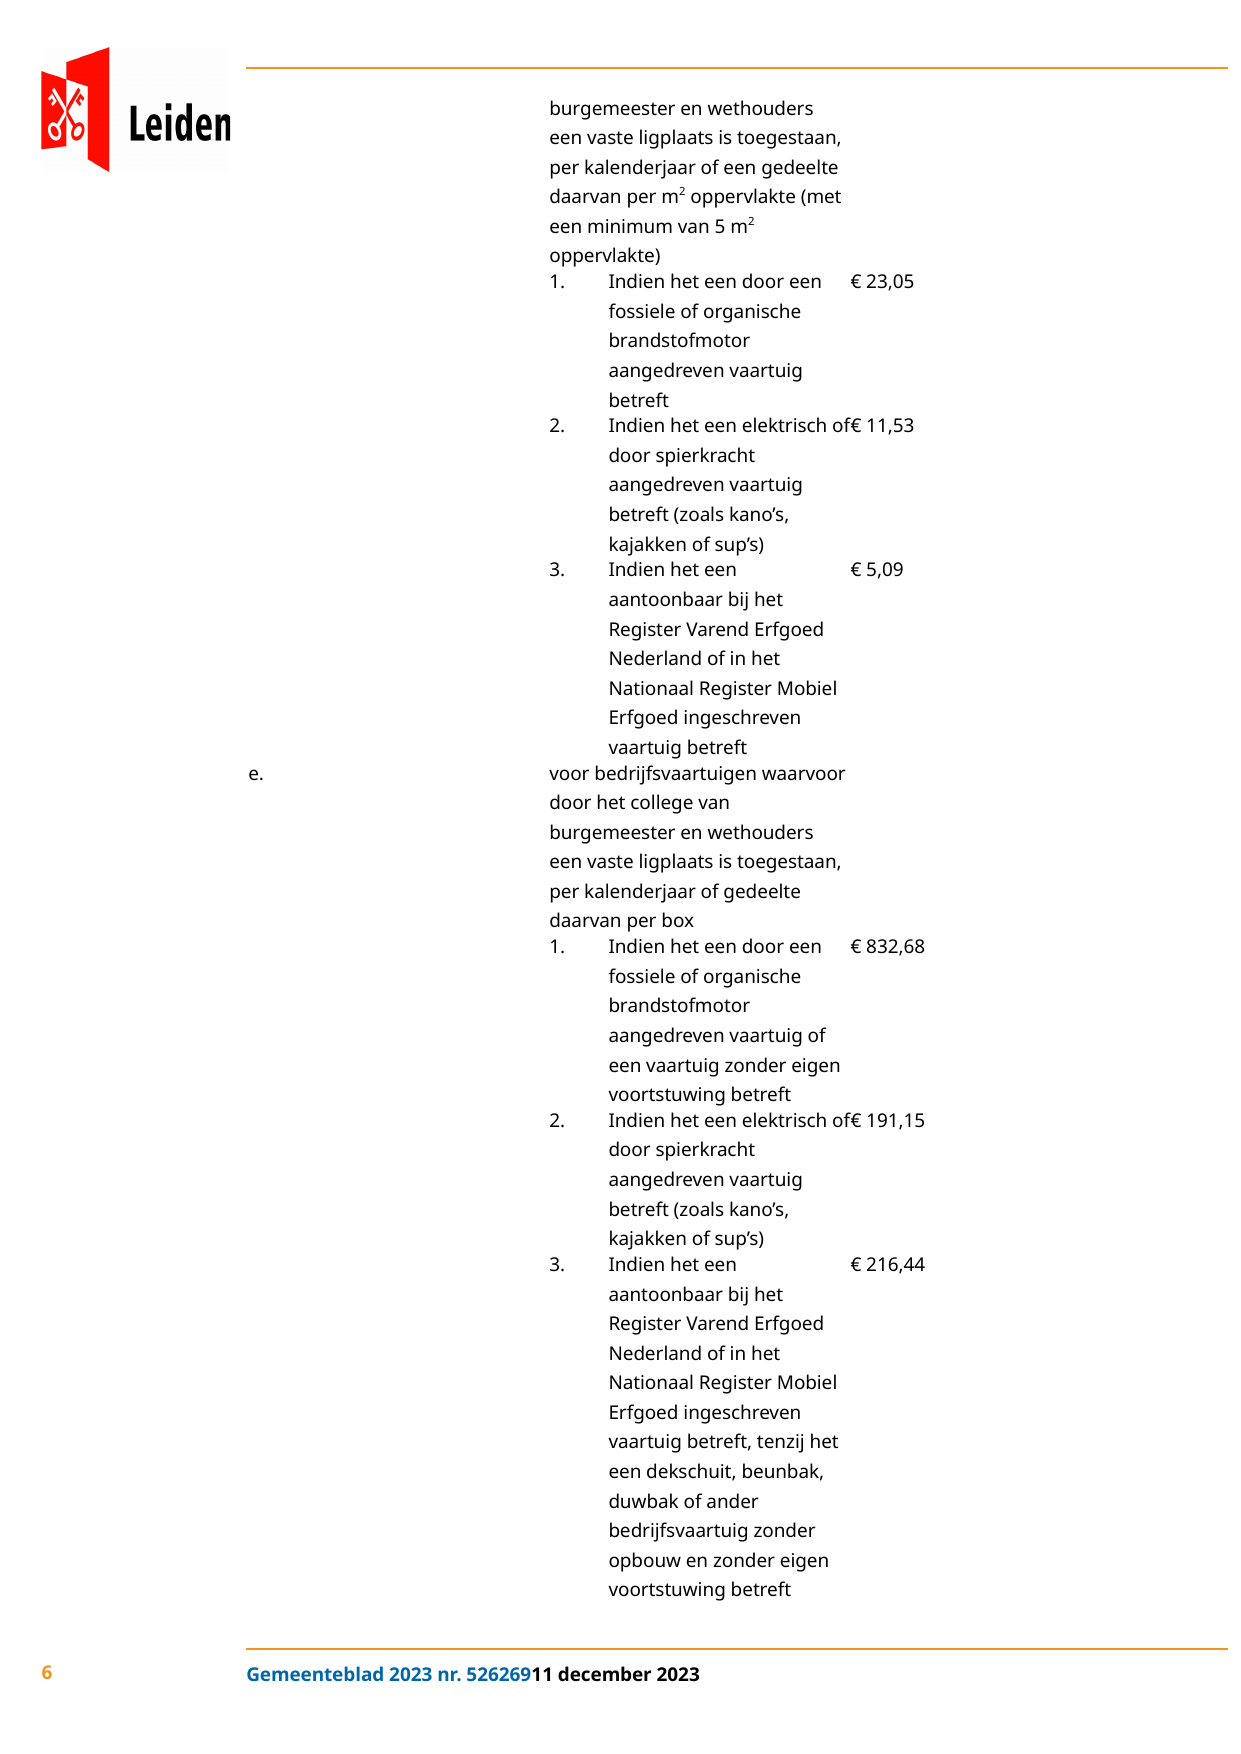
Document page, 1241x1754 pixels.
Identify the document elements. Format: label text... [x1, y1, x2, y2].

table_cell [248, 557, 549, 760]
table_cell € 191,15 [850, 1107, 1152, 1251]
table_cell e. [248, 760, 549, 933]
table_cell [248, 934, 549, 1107]
table_cell Indien het een door een fossiele of organische brandstofmotor aangedreven vaartuig of een vaartuig zonder eigen voortstuwing betreft [549, 934, 850, 1107]
table_cell [248, 269, 549, 412]
table_cell [850, 95, 1152, 268]
table_cell voor bedrijfsvaartuigen waarvoor door het college van burgemeester en wethouders een vaste ligplaats is toegestaan, per kalenderjaar of gedeelte daarvan per box [549, 760, 850, 933]
table_cell Indien het een aantoonbaar bij het Register Varend Erfgoed Nederland of in het Nationaal Register Mobiel Erfgoed ingeschreven vaartuig betreft, tenzij het een dekschuit, beunbak, duwbak of ander bedrijfsvaartuig zonder opbouw en zonder eigen voortstuwing betreft [549, 1251, 850, 1602]
table_cell € 832,68 [850, 934, 1152, 1107]
picture [41, 47, 231, 172]
table_cell [248, 1107, 549, 1251]
table_cell € 5,09 [850, 557, 1152, 760]
table_cell € 216,44 [850, 1251, 1152, 1602]
table_cell Indien het een door een fossiele of organische brandstofmotor aangedreven vaartuig betreft [549, 269, 850, 412]
table_cell [248, 413, 549, 557]
table_cell Indien het een elektrisch of door spierkracht aangedreven vaartuig betreft (zoals kano’s, kajakken of sup’s) [549, 413, 850, 557]
table_cell € 11,53 [850, 413, 1152, 557]
table_cell [248, 1251, 549, 1602]
table_cell burgemeester en wethouders een vaste ligplaats is toegestaan, per kalenderjaar of een gedeelte daarvan per m2 oppervlakte (met een minimum van 5 m2 oppervlakte) [549, 95, 850, 268]
table_cell Indien het een aantoonbaar bij het Register Varend Erfgoed Nederland of in het Nationaal Register Mobiel Erfgoed ingeschreven vaartuig betreft [549, 557, 850, 760]
table_cell [248, 95, 549, 268]
table_cell Indien het een elektrisch of door spierkracht aangedreven vaartuig betreft (zoals kano’s, kajakken of sup’s) [549, 1107, 850, 1251]
table_cell [850, 760, 1152, 933]
table_cell € 23,05 [850, 269, 1152, 412]
